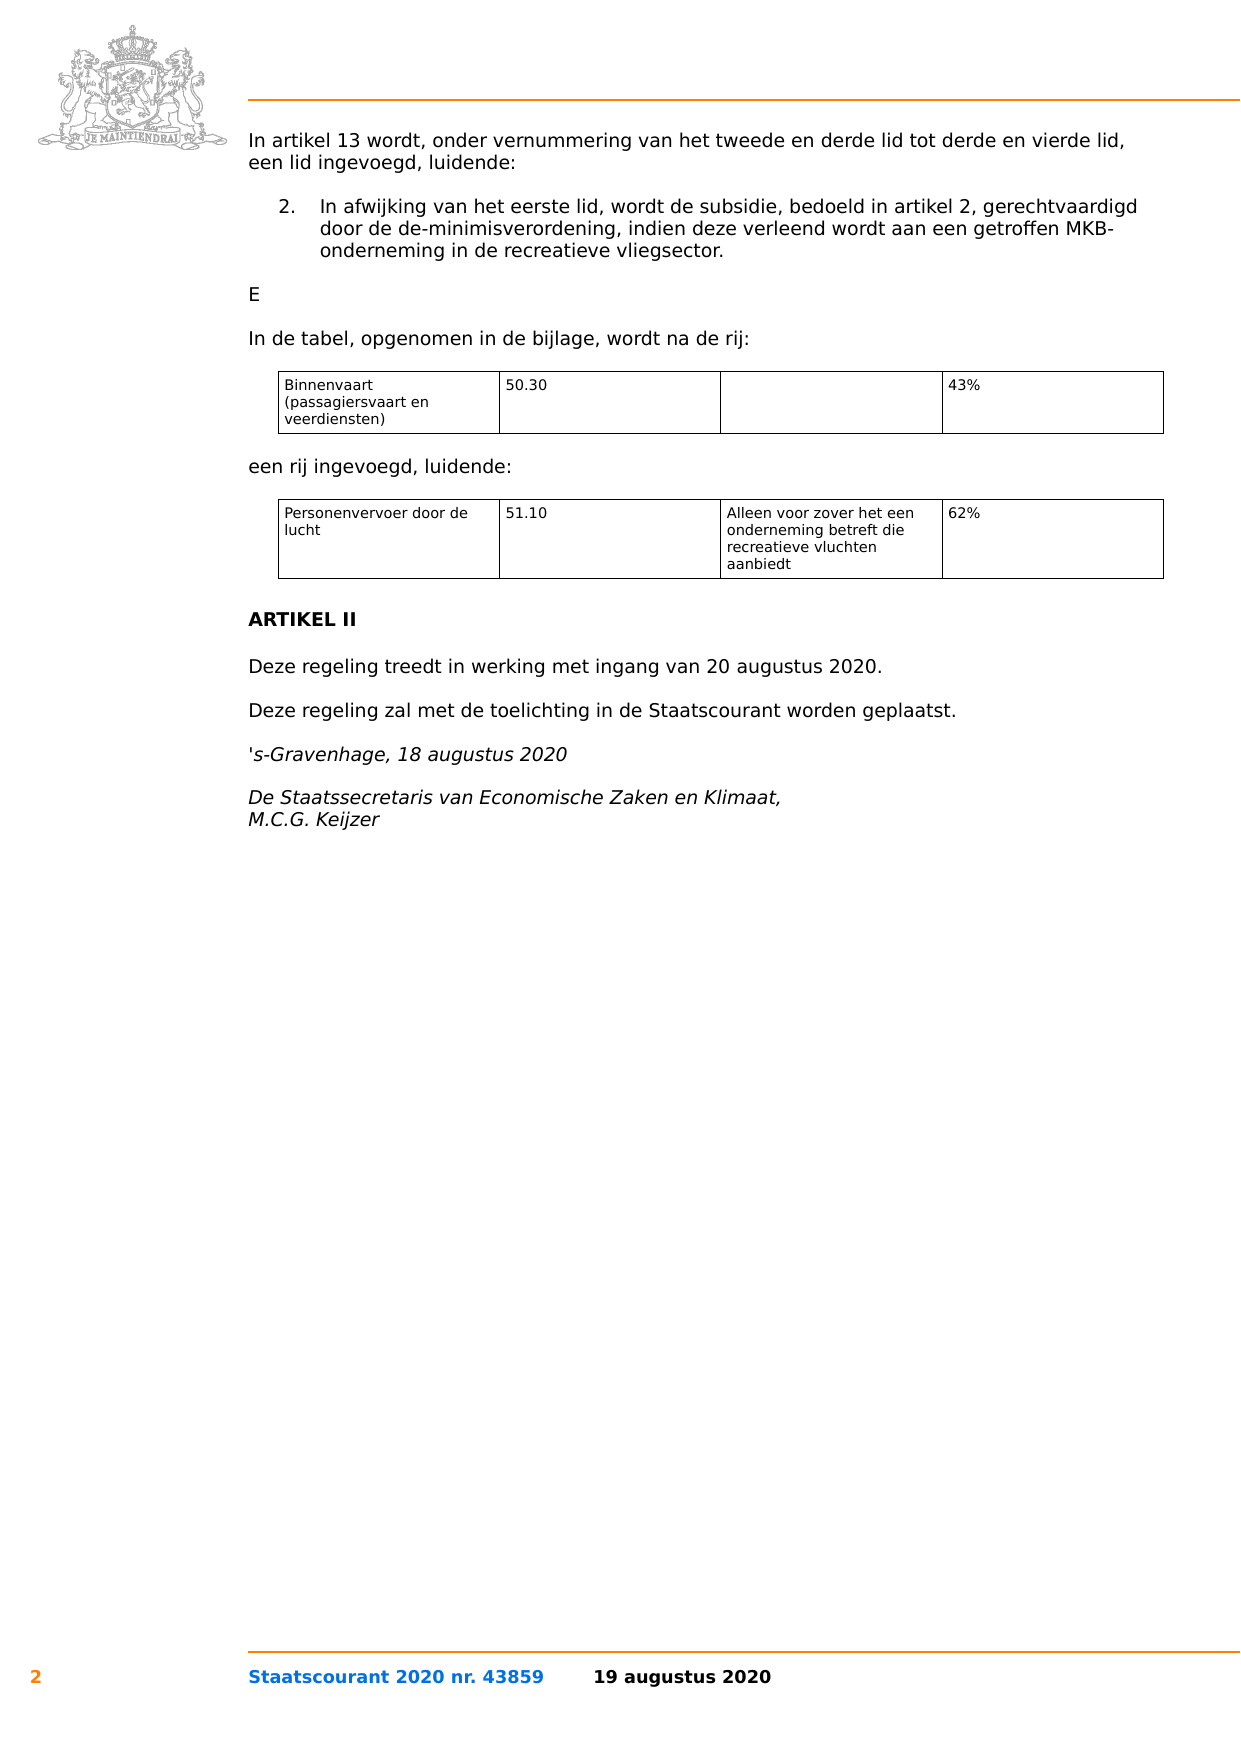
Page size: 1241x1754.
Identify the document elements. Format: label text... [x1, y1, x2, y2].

text In artikel 13 wordt, onder vernummering van het tweede en derde lid tot derde en vierde lid, een lid ingevoegd, luidende: [248, 130, 1163, 174]
table_header Personenvervoer door de lucht [279, 500, 499, 578]
subtitle ARTIKEL II [248, 609, 1163, 631]
text 2. In afwijking van het eerste lid, wordt de subsidie, bedoeld in artikel 2, gerechtvaardigd door de de-minimisverordening, indien deze verleend wordt aan een getroffen MKB-onderneming in de recreatieve vliegsector. [278, 196, 1163, 262]
text In de tabel, opgenomen in de bijlage, wordt na de rij: [248, 327, 1163, 349]
text een rij ingevoegd, luidende: [248, 456, 1163, 477]
table_header Binnenvaart (passagiersvaart en veerdiensten) [279, 372, 499, 433]
table_header 43% [943, 372, 1163, 433]
text Deze regeling treedt in werking met ingang van 20 augustus 2020. [248, 656, 1163, 678]
text 's-Gravenhage, 18 augustus 2020 [248, 743, 1163, 765]
table_header Alleen voor zover het een onderneming betreft die recreatieve vluchten aanbiedt [721, 500, 942, 578]
picture [38, 25, 227, 150]
table_header 62% [943, 500, 1163, 578]
table_header [721, 372, 942, 433]
table_header 51.10 [500, 500, 720, 578]
text Deze regeling zal met de toelichting in de Staatscourant worden geplaatst. [248, 699, 1163, 722]
table_header 50.30 [500, 372, 720, 433]
text E [248, 283, 1163, 306]
text De Staatssecretaris van Economische Zaken en Klimaat, M.C.G. Keijzer [248, 787, 1163, 831]
